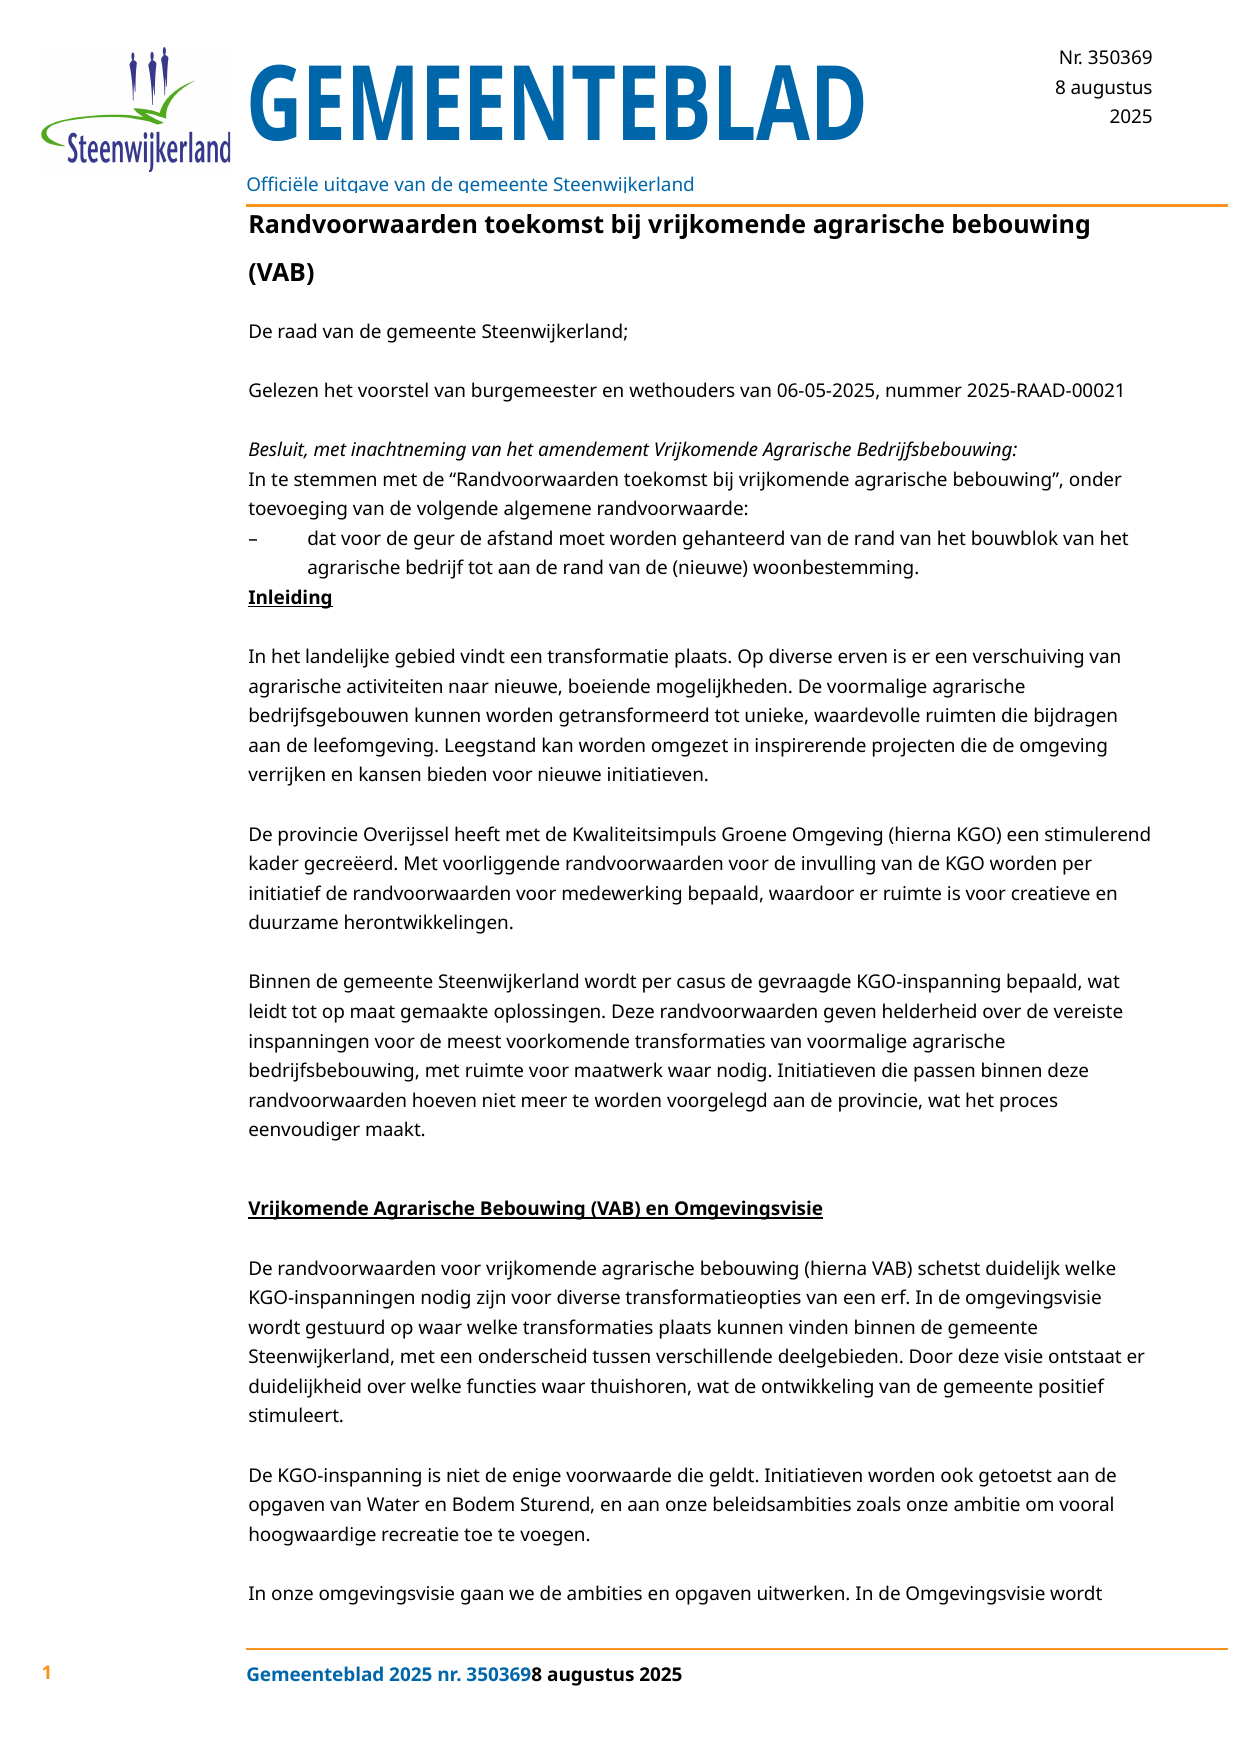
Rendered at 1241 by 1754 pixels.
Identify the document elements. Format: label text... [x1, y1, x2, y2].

text De provincie Overijssel heeft met de Kwaliteitsimpuls Groene Omgeving (hierna KGO) een stimulerend kader gecreëerd. Met voorliggende randvoorwaarden voor de invulling van de KGO worden per initiatief de randvoorwaarden voor medewerking bepaald, waardoor er ruimte is voor creatieve en duurzame herontwikkelingen. [248, 821, 1152, 935]
text Vrijkomende Agrarische Bebouwing (VAB) en Omgevingsvisie [248, 1196, 1152, 1221]
text De KGO-inspanning is niet de enige voorwaarde die geldt. Initiatieven worden ook getoetst aan de opgaven van Water en Bodem Sturend, en aan onze beleidsambities zoals onze ambitie om vooral hoogwaardige recreatie toe te voegen. [248, 1462, 1152, 1547]
text Gelezen het voorstel van burgemeester en wethouders van 06-05-2025, nummer 2025-RAAD-00021 [248, 377, 1152, 403]
text De randvoorwaarden voor vrijkomende agrarische bebouwing (hierna VAB) schetst duidelijk welke KGO-inspanningen nodig zijn voor diverse transformatieopties van een erf. In de omgevingsvisie wordt gestuurd op waar welke transformaties plaats kunnen vinden binnen de gemeente Steenwijkerland, met een onderscheid tussen verschillende deelgebieden. Door deze visie ontstaat er duidelijkheid over welke functies waar thuishoren, wat de ontwikkeling van de gemeente positief stimuleert. [248, 1255, 1152, 1428]
list dat voor de geur de afstand moet worden gehanteerd van de rand van het bouwblok van het agrarische bedrijf tot aan de rand van de (nieuwe) woonbestemming. [248, 525, 1152, 580]
text In onze omgevingsvisie gaan we de ambities en opgaven uitwerken. In de Omgevingsvisie wordt [248, 1580, 1152, 1606]
text Randvoorwaarden toekomst bij vrijkomende agrarische bebouwing (VAB) [248, 207, 1152, 288]
text Inleiding [248, 584, 1152, 610]
text In het landelijke gebied vindt een transformatie plaats. Op diverse erven is er een verschuiving van agrarische activiteiten naar nieuwe, boeiende mogelijkheden. De voormalige agrarische bedrijfsgebouwen kunnen worden getransformeerd tot unieke, waardevolle ruimten die bijdragen aan de leefomgeving. Leegstand kan worden omgezet in inspirerende projecten die de omgeving verrijken en kansen bieden voor nieuwe initiatieven. [248, 643, 1152, 787]
text De raad van de gemeente Steenwijkerland; [248, 318, 1152, 344]
text Binnen de gemeente Steenwijkerland wordt per casus de gevraagde KGO-inspanning bepaald, wat leidt tot op maat gemaakte oplossingen. Deze randvoorwaarden geven helderheid over de vereiste inspanningen voor de meest voorkomende transformaties van voormalige agrarische bedrijfsbebouwing, met ruimte voor maatwerk waar nodig. Initiatieven die passen binnen deze randvoorwaarden hoeven niet meer te worden voorgelegd aan de provincie, wat het proces eenvoudiger maakt. [248, 969, 1152, 1142]
text Besluit, met inachtneming van het amendement Vrijkomende Agrarische Bedrijfsbebouwing: [248, 436, 1152, 462]
text In te stemmen met de “Randvoorwaarden toekomst bij vrijkomende agrarische bebouwing”, onder toevoeging van de volgende algemene randvoorwaarde: [248, 466, 1152, 521]
picture [41, 47, 231, 172]
